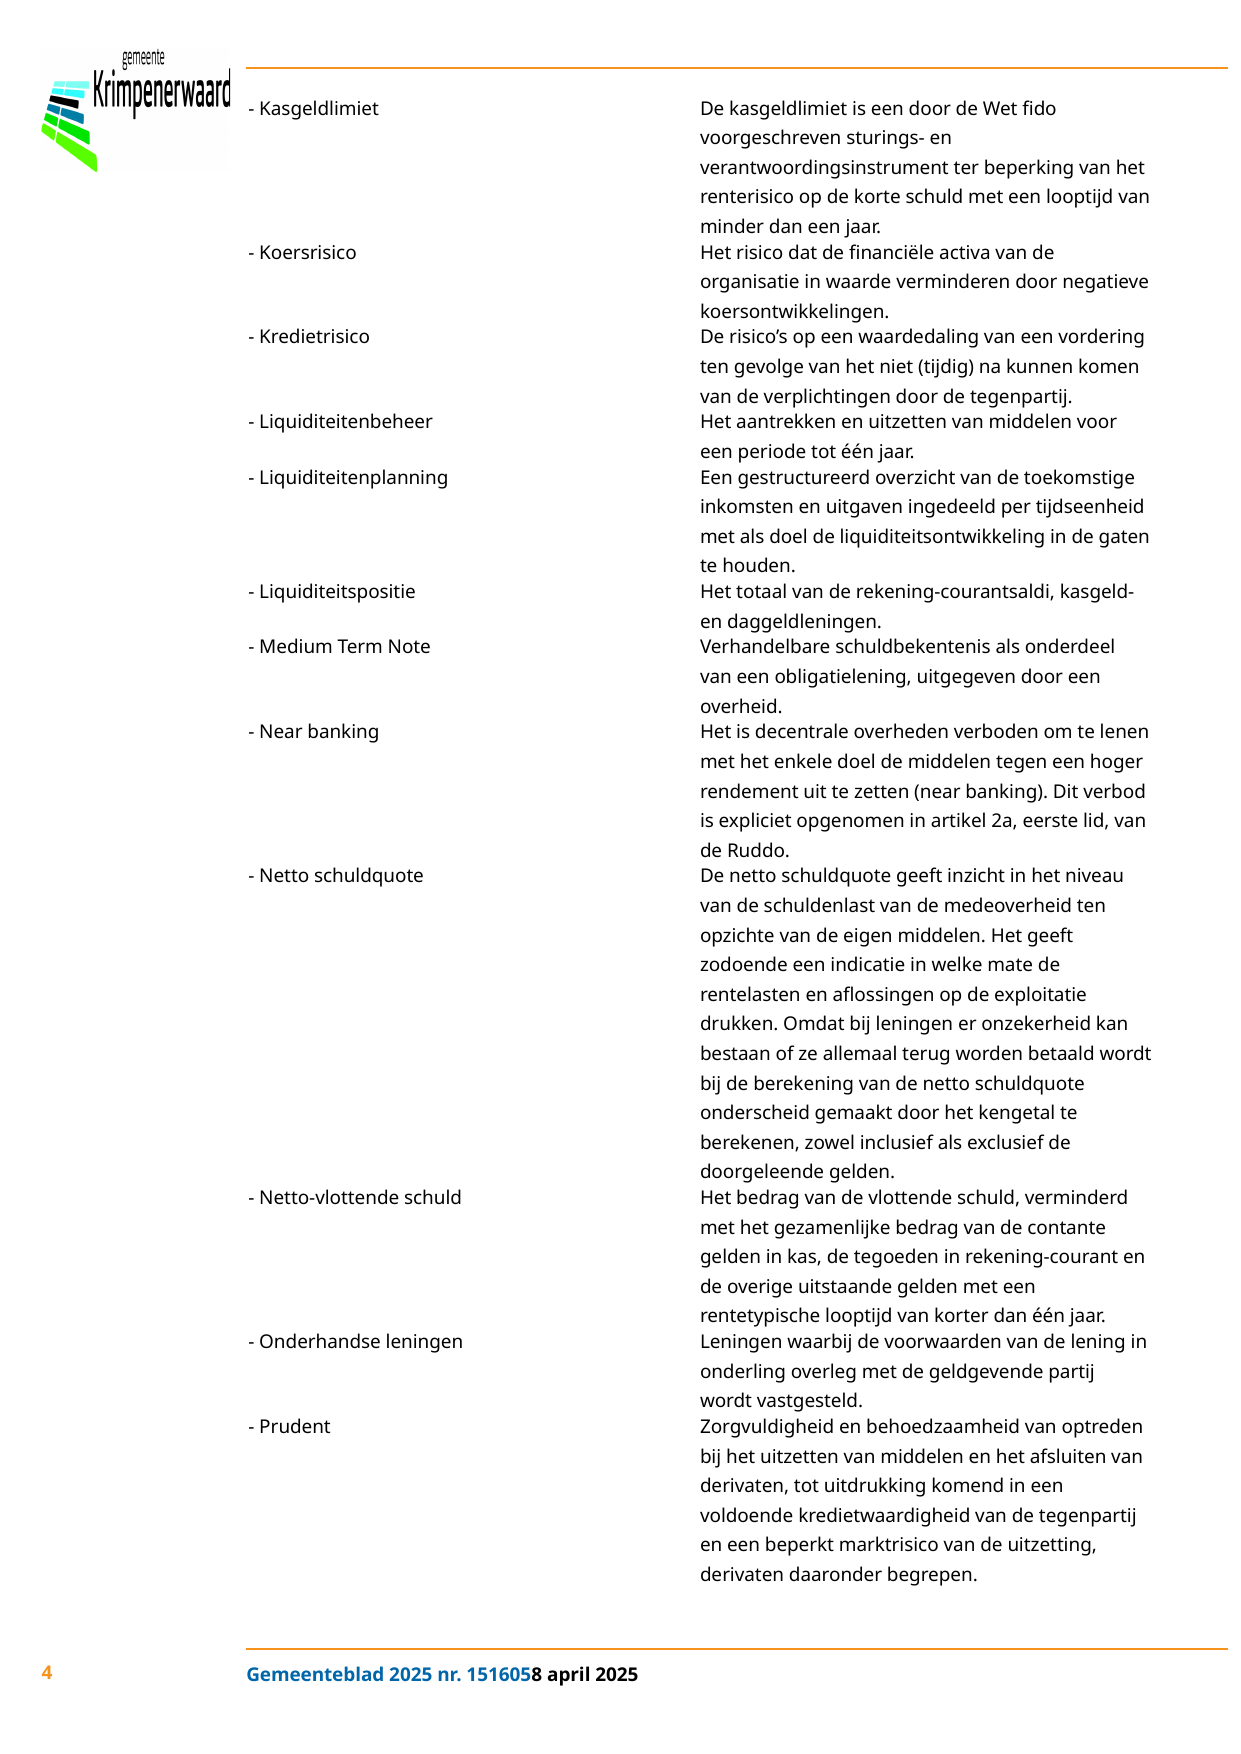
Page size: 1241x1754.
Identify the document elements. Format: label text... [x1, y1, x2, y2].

table_cell - Kasgeldlimiet [248, 95, 700, 239]
table_cell Zorgvuldigheid en behoedzaamheid van optreden bij het uitzetten van middelen en het afsluiten van derivaten, tot uitdrukking komend in een voldoende kredietwaardigheid van de tegenpartij en een beperkt marktrisico van de uitzetting, derivaten daaronder begrepen. [700, 1413, 1152, 1587]
picture [41, 47, 231, 172]
table_cell Verhandelbare schuldbekentenis als onderdeel van een obligatielening, uitgegeven door een overheid. [700, 634, 1152, 719]
table_cell - Liquiditeitenbeheer [248, 409, 700, 464]
table_cell - Near banking [248, 719, 700, 863]
table_cell - Netto schuldquote [248, 863, 700, 1184]
table_cell - Koersrisico [248, 239, 700, 324]
table_cell - Kredietrisico [248, 324, 700, 409]
table_cell Het bedrag van de vlottende schuld, verminderd met het gezamenlijke bedrag van de contante gelden in kas, de tegoeden in rekening-courant en de overige uitstaande gelden met een rentetypische looptijd van korter dan één jaar. [700, 1184, 1152, 1328]
table_cell - Onderhandse leningen [248, 1328, 700, 1413]
table_cell Een gestructureerd overzicht van de toekomstige inkomsten en uitgaven ingedeeld per tijdseenheid met als doel de liquiditeitsontwikkeling in de gaten te houden. [700, 464, 1152, 578]
table_cell Leningen waarbij de voorwaarden van de lening in onderling overleg met de geldgevende partij wordt vastgesteld. [700, 1328, 1152, 1413]
table_cell De risico’s op een waardedaling van een vordering ten gevolge van het niet (tijdig) na kunnen komen van de verplichtingen door de tegenpartij. [700, 324, 1152, 409]
table_cell Het risico dat de financiële activa van de organisatie in waarde verminderen door negatieve koersontwikkelingen. [700, 239, 1152, 324]
table_cell - Medium Term Note [248, 634, 700, 719]
table_cell - Prudent [248, 1413, 700, 1587]
table_cell Het aantrekken en uitzetten van middelen voor een periode tot één jaar. [700, 409, 1152, 464]
table_cell Het is decentrale overheden verboden om te lenen met het enkele doel de middelen tegen een hoger rendement uit te zetten (near banking). Dit verbod is expliciet opgenomen in artikel 2a, eerste lid, van de Ruddo. [700, 719, 1152, 863]
table_cell - Netto-vlottende schuld [248, 1184, 700, 1328]
table_cell Het totaal van de rekening-courantsaldi, kasgeld- en daggeldleningen. [700, 579, 1152, 634]
table_cell - Liquiditeitspositie [248, 579, 700, 634]
table_cell De kasgeldlimiet is een door de Wet fido voorgeschreven sturings- en verantwoordingsinstrument ter beperking van het renterisico op de korte schuld met een looptijd van minder dan een jaar. [700, 95, 1152, 239]
table_cell - Liquiditeitenplanning [248, 464, 700, 578]
table_cell De netto schuldquote geeft inzicht in het niveau van de schuldenlast van de medeoverheid ten opzichte van de eigen middelen. Het geeft zodoende een indicatie in welke mate de rentelasten en aflossingen op de exploitatie drukken. Omdat bij leningen er onzekerheid kan bestaan of ze allemaal terug worden betaald wordt bij de berekening van de netto schuldquote onderscheid gemaakt door het kengetal te berekenen, zowel inclusief als exclusief de doorgeleende gelden. [700, 863, 1152, 1184]
